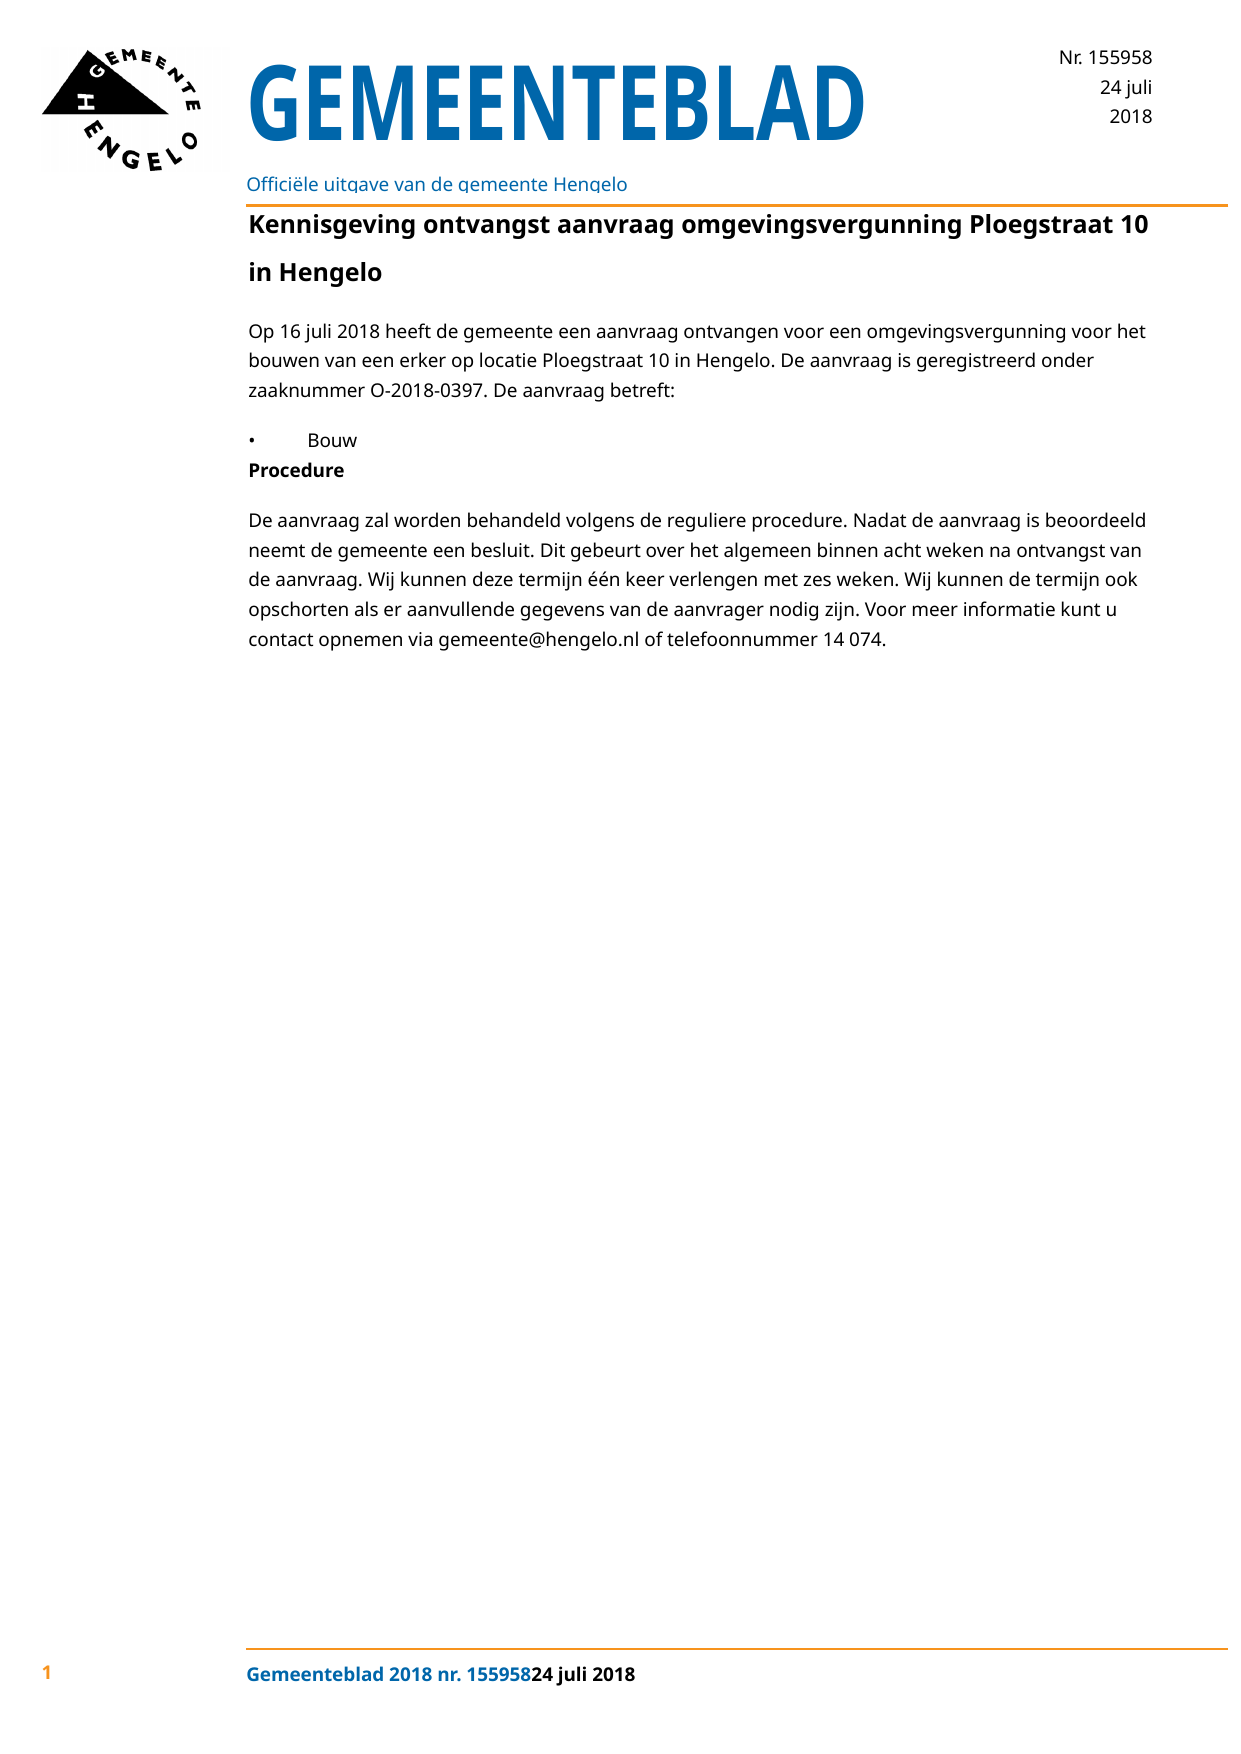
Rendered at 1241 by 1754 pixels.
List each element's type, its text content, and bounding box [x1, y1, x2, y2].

picture [41, 47, 231, 172]
list Bouw [248, 427, 1152, 453]
text Procedure [248, 457, 1152, 483]
text Kennisgeving ontvangst aanvraag omgevingsvergunning Ploegstraat 10 in Hengelo [248, 207, 1152, 288]
text De aanvraag zal worden behandeld volgens de reguliere procedure. Nadat de aanvraag is beoordeeld neemt de gemeente een besluit. Dit gebeurt over het algemeen binnen acht weken na ontvangst van de aanvraag. Wij kunnen deze termijn één keer verlengen met zes weken. Wij kunnen de termijn ook opschorten als er aanvullende gegevens van de aanvrager nodig zijn. Voor meer informatie kunt u contact opnemen via gemeente@hengelo.nl of telefoonnummer 14 074. [248, 507, 1152, 652]
text Op 16 juli 2018 heeft de gemeente een aanvraag ontvangen voor een omgevingsvergunning voor het bouwen van een erker op locatie Ploegstraat 10 in Hengelo. De aanvraag is geregistreerd onder zaaknummer O-2018-0397. De aanvraag betreft: [248, 318, 1152, 403]
